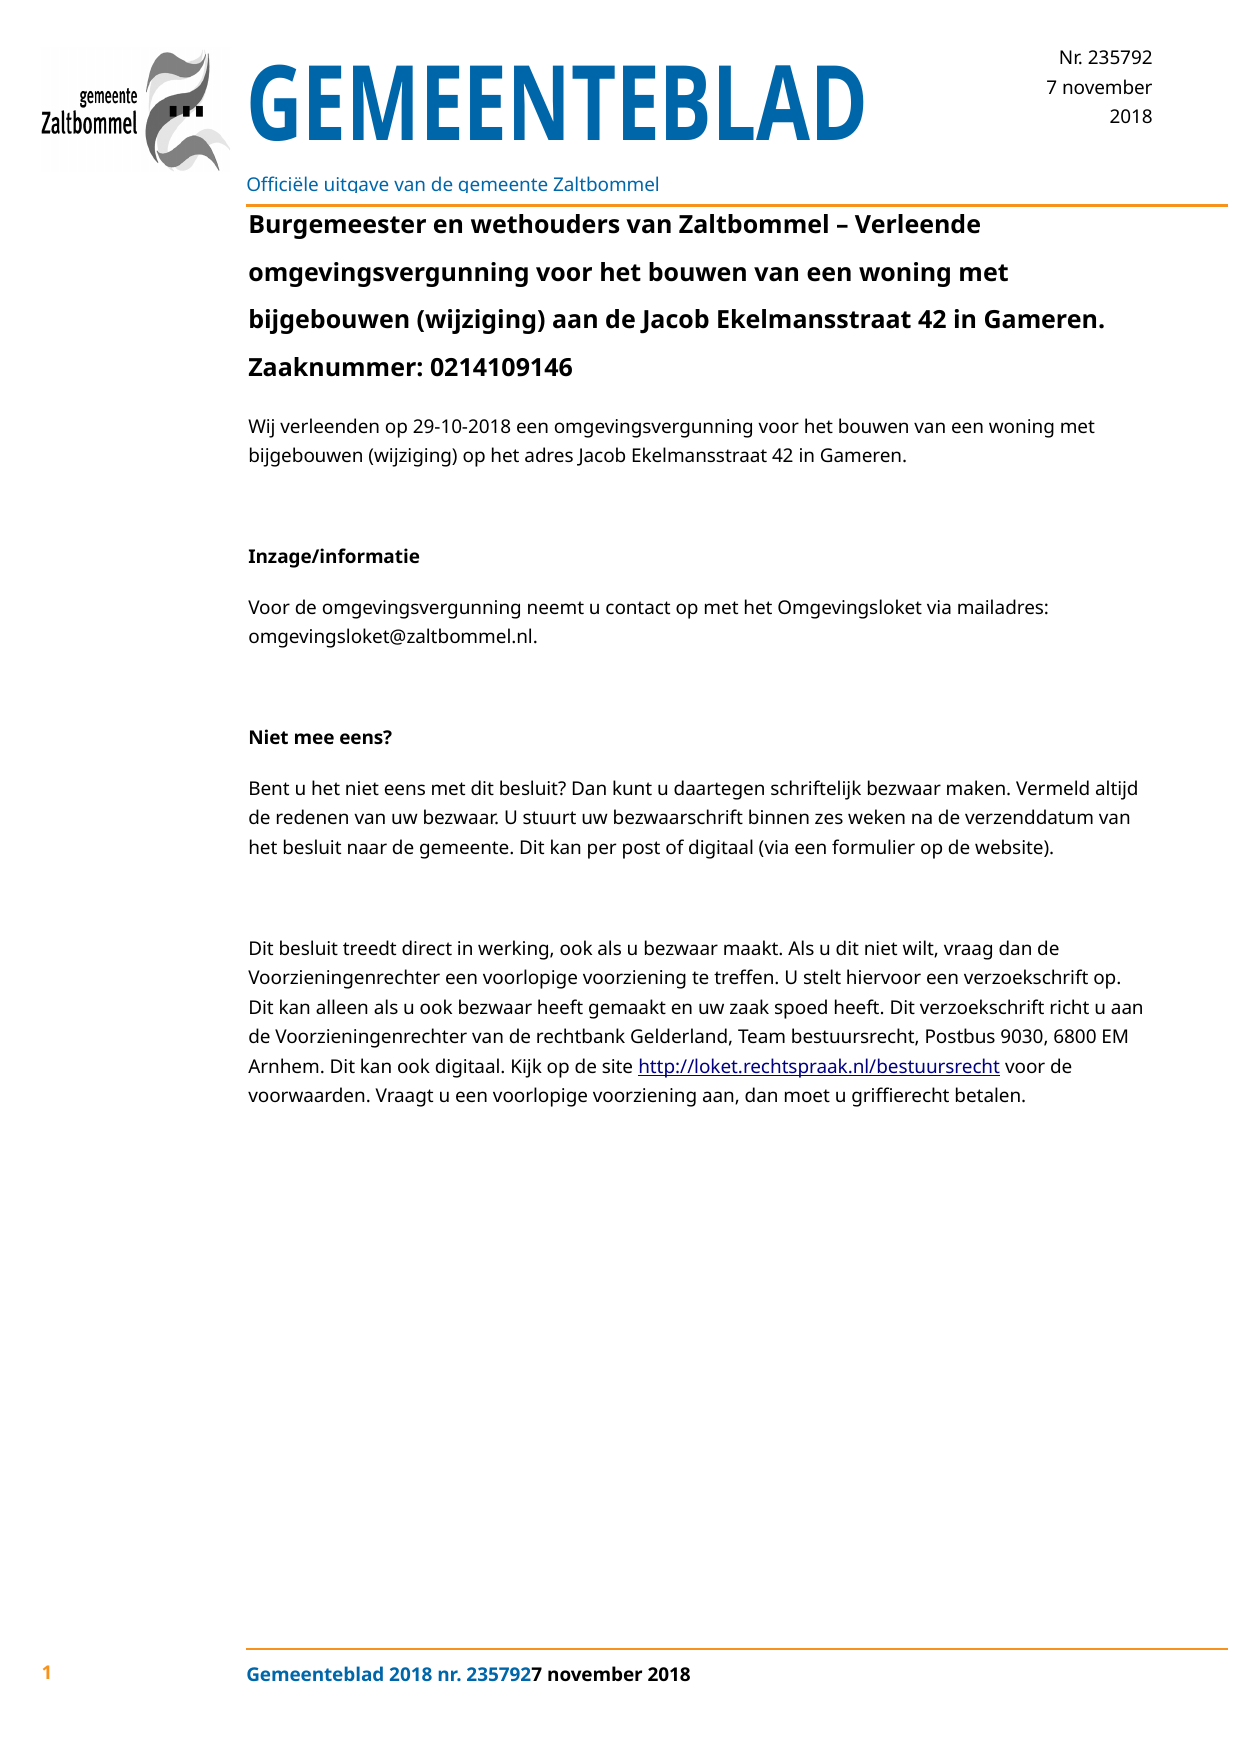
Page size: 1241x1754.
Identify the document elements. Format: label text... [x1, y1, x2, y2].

text Wij verleenden op 29-10-2018 een omgevingsvergunning voor het bouwen van een woning met bijgebouwen (wijziging) op het adres Jacob Ekelmansstraat 42 in Gameren. [248, 413, 1152, 468]
text Voor de omgevingsvergunning neemt u contact op met het Omgevingsloket via mailadres: omgevingsloket@zaltbommel.nl. [248, 594, 1152, 649]
text Bent u het niet eens met dit besluit? Dan kunt u daartegen schriftelijk bezwaar maken. Vermeld altijd de redenen van uw bezwaar. U stuurt uw bezwaarschrift binnen zes weken na de verzenddatum van het besluit naar de gemeente. Dit kan per post of digitaal (via een formulier op de website). [248, 775, 1152, 860]
text Dit besluit treedt direct in werking, ook als u bezwaar maakt. Als u dit niet wilt, vraag dan de Voorzieningenrechter een voorlopige voorziening te treffen. U stelt hiervoor een verzoekschrift op. Dit kan alleen als u ook bezwaar heeft gemaakt en uw zaak spoed heeft. Dit verzoekschrift richt u aan de Voorzieningenrechter van de rechtbank Gelderland, Team bestuursrecht, Postbus 9030, 6800 EM Arnhem. Dit kan ook digitaal. Kijk op de site http://loket.rechtspraak.nl/bestuursrecht voor de voorwaarden. Vraagt u een voorlopige voorziening aan, dan moet u griffierecht betalen. [248, 935, 1152, 1108]
text Niet mee eens? [248, 724, 1152, 750]
text Inzage/informatie [248, 543, 1152, 569]
text Burgemeester en wethouders van Zaltbommel – Verleende omgevingsvergunning voor het bouwen van een woning met bijgebouwen (wijziging) aan de Jacob Ekelmansstraat 42 in Gameren. Zaaknummer: 0214109146 [248, 207, 1152, 384]
picture [41, 47, 231, 172]
